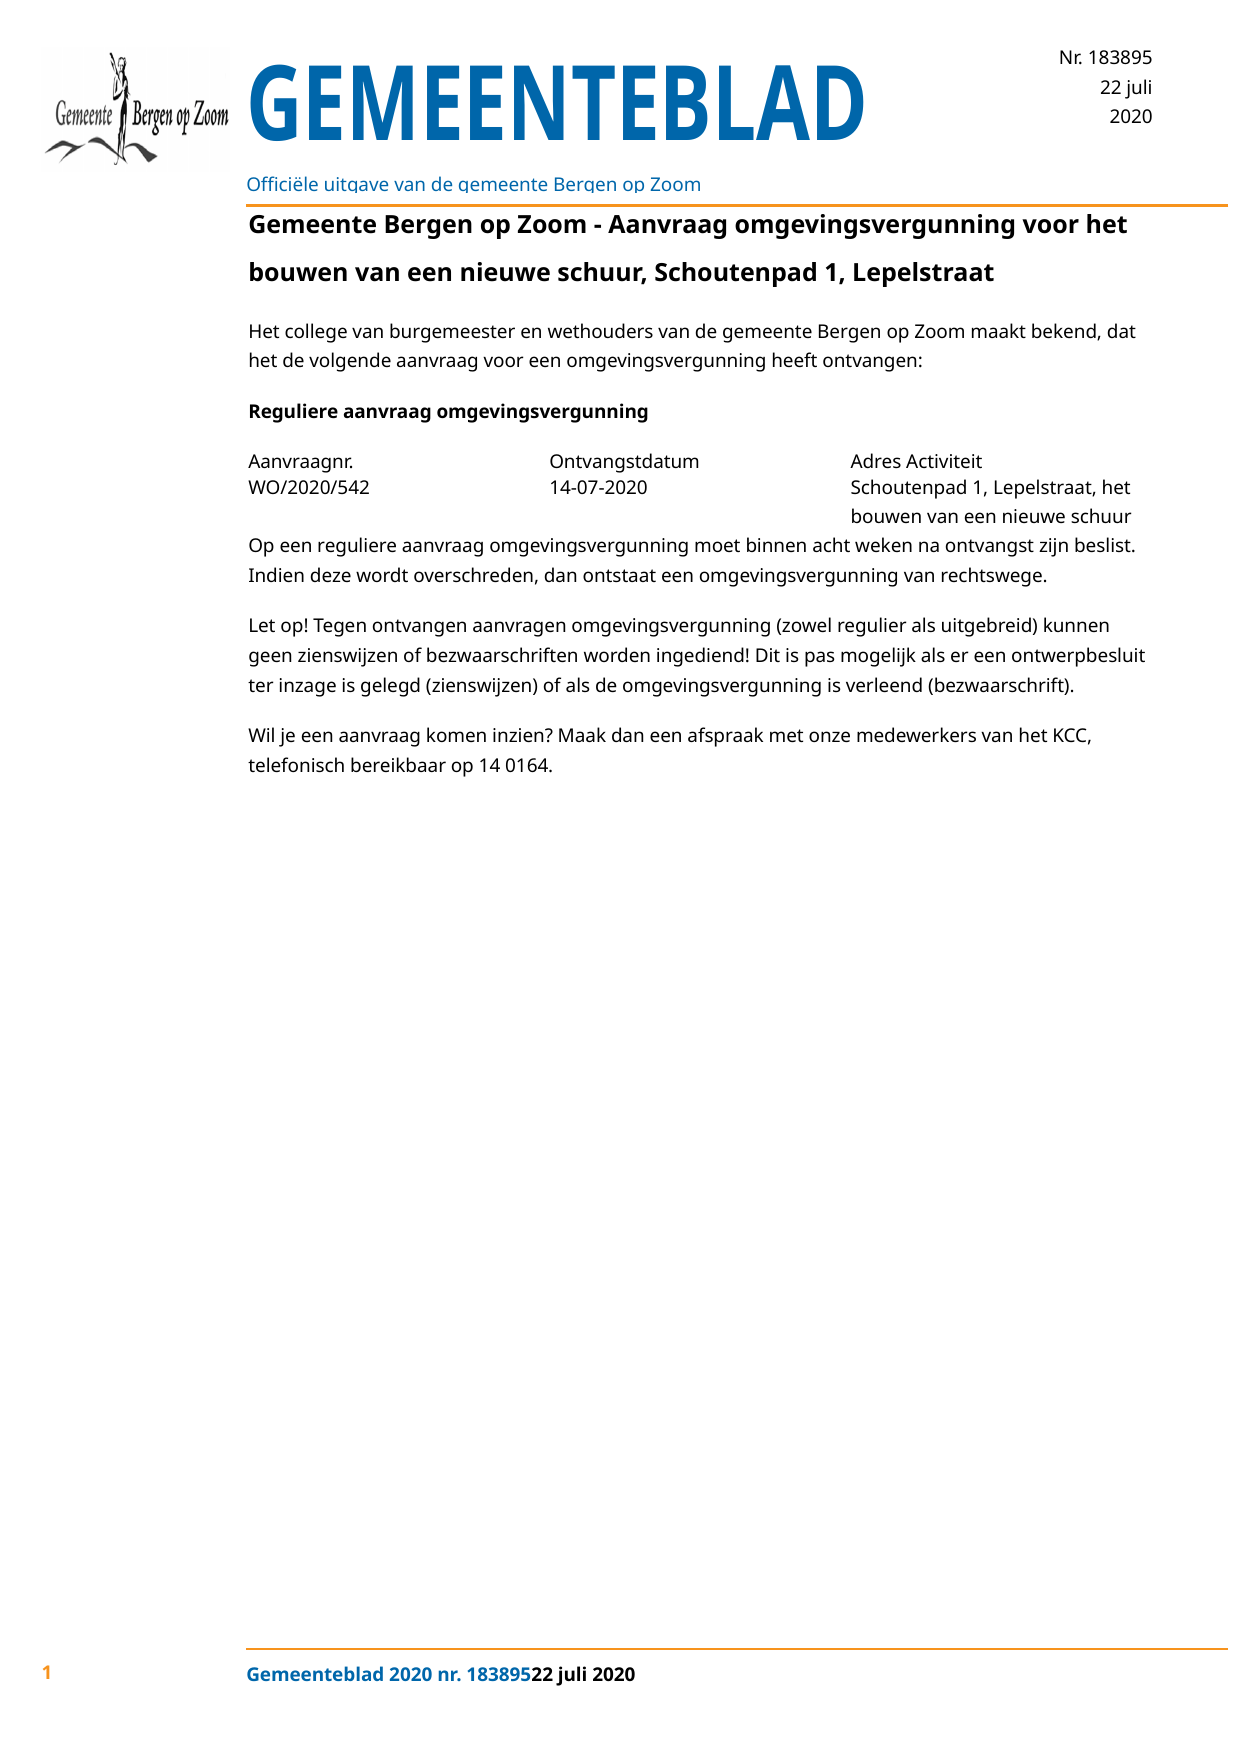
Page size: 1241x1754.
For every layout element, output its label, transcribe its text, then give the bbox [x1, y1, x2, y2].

table_header Adres Activiteit [850, 449, 1152, 474]
table_header Ontvangstdatum [549, 449, 850, 474]
text Het college van burgemeester en wethouders van de gemeente Bergen op Zoom maakt bekend, dat het de volgende aanvraag voor een omgevingsvergunning heeft ontvangen: [248, 318, 1152, 373]
picture [41, 47, 231, 172]
text Wil je een aanvraag komen inzien? Maak dan een afspraak met onze medewerkers van het KCC, telefonisch bereikbaar op 14 0164. [248, 722, 1152, 778]
text Let op! Tegen ontvangen aanvragen omgevingsvergunning (zowel regulier als uitgebreid) kunnen geen zienswijzen of bezwaarschriften worden ingediend! Dit is pas mogelijk als er een ontwerpbesluit ter inzage is gelegd (zienswijzen) of als de omgevingsvergunning is verleend (bezwaarschrift). [248, 613, 1152, 698]
table_cell Schoutenpad 1, Lepelstraat, het bouwen van een nieuwe schuur [850, 474, 1152, 529]
table_header Aanvraagnr. [248, 449, 549, 474]
text Gemeente Bergen op Zoom - Aanvraag omgevingsvergunning voor het bouwen van een nieuwe schuur, Schoutenpad 1, Lepelstraat [248, 207, 1152, 288]
table_cell WO/2020/542 [248, 474, 549, 529]
table_cell 14-07-2020 [549, 474, 850, 529]
text Reguliere aanvraag omgevingsvergunning [248, 398, 1152, 424]
text Op een reguliere aanvraag omgevingsvergunning moet binnen acht weken na ontvangst zijn beslist. Indien deze wordt overschreden, dan ontstaat een omgevingsvergunning van rechtswege. [248, 533, 1152, 588]
